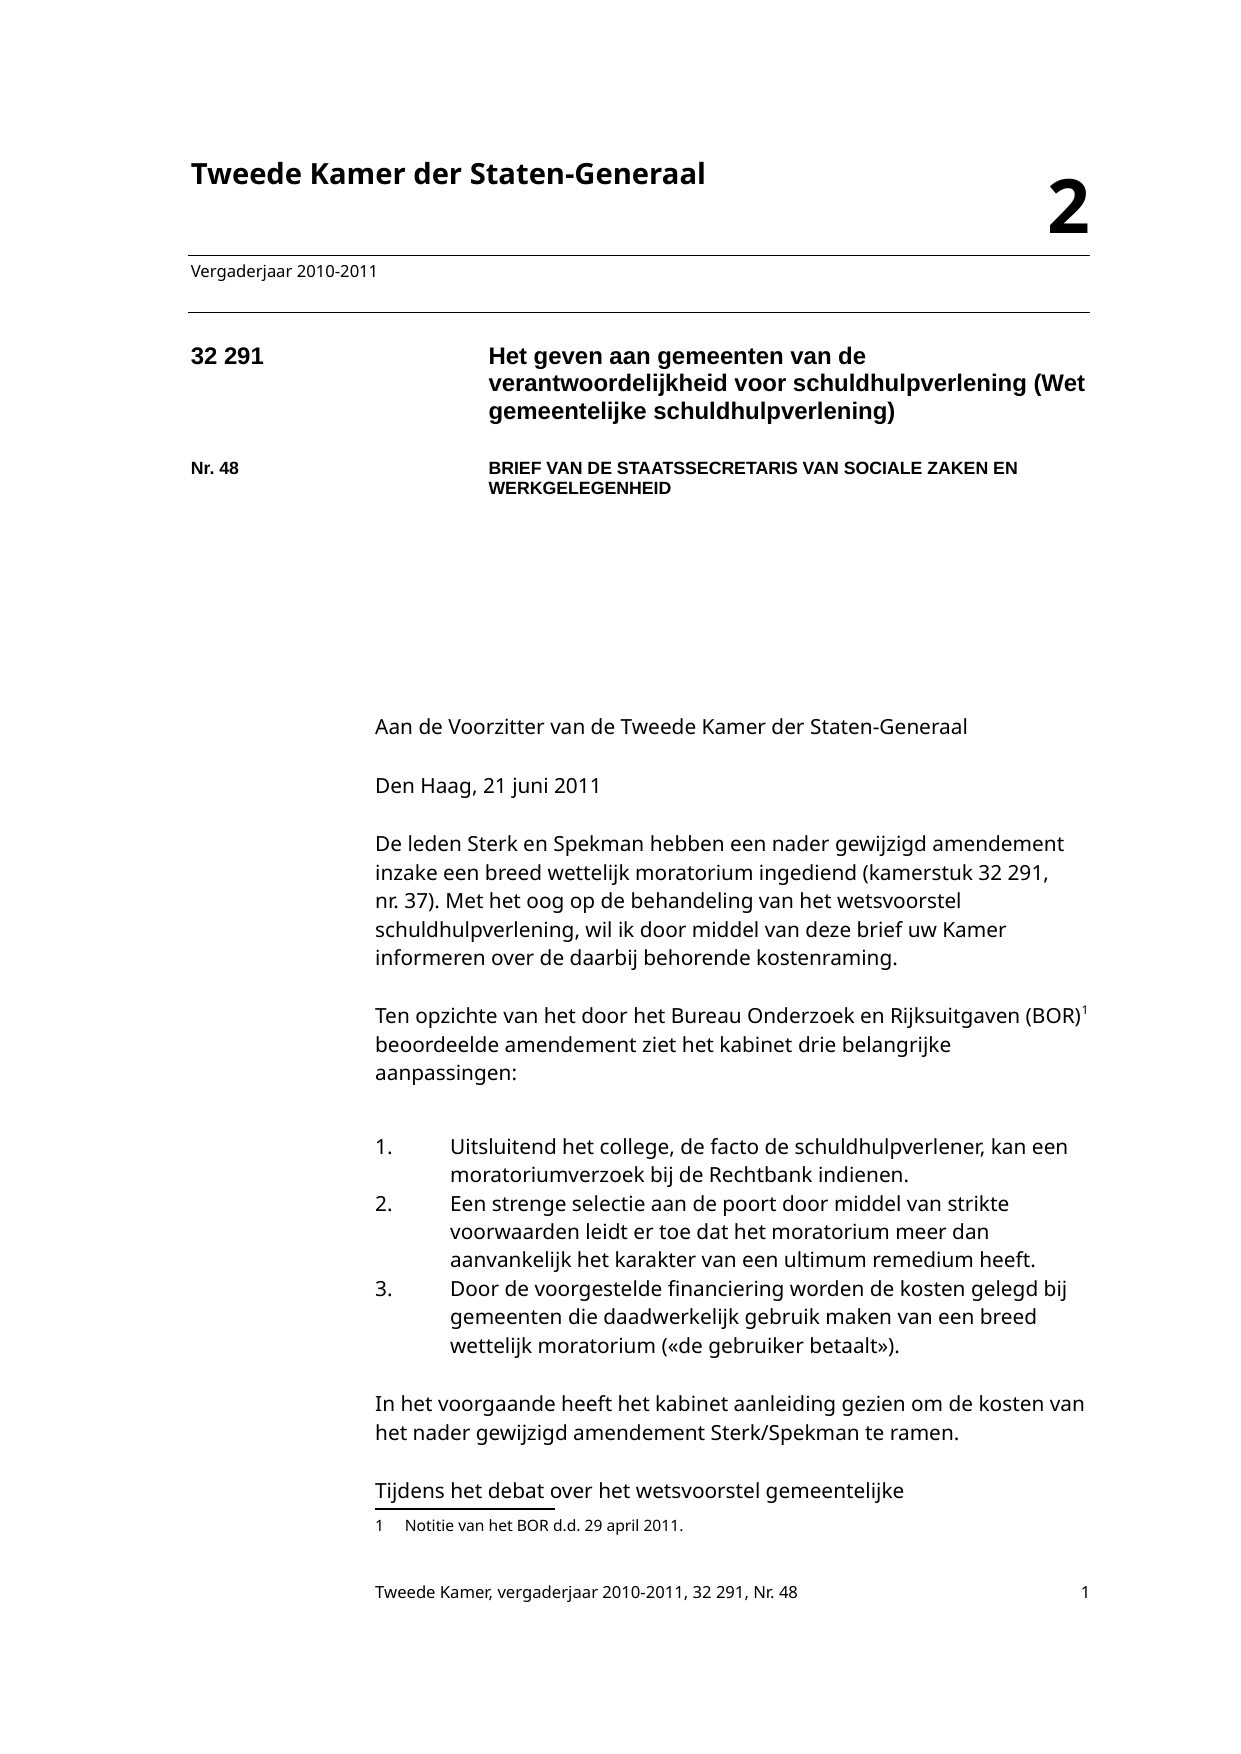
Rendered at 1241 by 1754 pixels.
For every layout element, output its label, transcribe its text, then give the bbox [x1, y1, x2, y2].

text Notitie van het BOR d.d. 29 april 2011. [375, 1508, 1090, 1536]
list Uitsluitend het college, de facto de schuldhulpverlener, kan een moratoriumverzoek bij de Rechtbank indienen. [375, 1132, 1090, 1189]
table_cell [485, 256, 1090, 312]
table_cell [188, 313, 485, 339]
table_header Tweede Kamer der Staten-Generaal [188, 150, 909, 255]
table_cell 32 291 [188, 339, 485, 454]
list Door de voorgestelde financiering worden de kosten gelegd bij gemeenten die daadwerkelijk gebruik maken van een breed wettelijk moratorium («de gebruiker betaalt»). [375, 1274, 1090, 1359]
text Den Haag, 21 juni 2011 [375, 771, 1090, 799]
text De leden Sterk en Spekman hebben een nader gewijzigd amendement inzake een breed wettelijk moratorium ingediend (kamerstuk 32 291, nr. 37). Met het oog op de behandeling van het wetsvoorstel schuldhulpverlening, wil ik door middel van deze brief uw Kamer informeren over de daarbij behorende kostenraming. [375, 829, 1090, 972]
table_cell Het geven aan gemeenten van de verantwoordelijkheid voor schuldhulpverlening (Wet gemeentelijke schuldhulpverlening) [485, 339, 1090, 454]
table_cell [485, 313, 1090, 339]
table_header 2 [910, 150, 1090, 255]
table_cell Vergaderjaar 2010-2011 [188, 256, 485, 312]
list Een strenge selectie aan de poort door middel van strikte voorwaarden leidt er toe dat het moratorium meer dan aanvankelijk het karakter van een ultimum remedium heeft. [375, 1189, 1090, 1274]
text Ten opzichte van het door het Bureau Onderzoek en Rijksuitgaven (BOR) beoordeelde amendement ziet het kabinet drie belangrijke aanpassingen: [375, 1002, 1090, 1087]
table_cell Nr. 48 [188, 455, 485, 594]
text In het voorgaande heeft het kabinet aanleiding gezien om de kosten van het nader gewijzigd amendement Sterk/Spekman te ramen. [375, 1389, 1090, 1446]
text Aan de Voorzitter van de Tweede Kamer der Staten-Generaal [375, 712, 1090, 741]
table_cell BRIEF VAN DE STAATSSECRETARIS VAN SOCIALE ZAKEN EN WERKGELEGENHEID [485, 455, 1090, 594]
